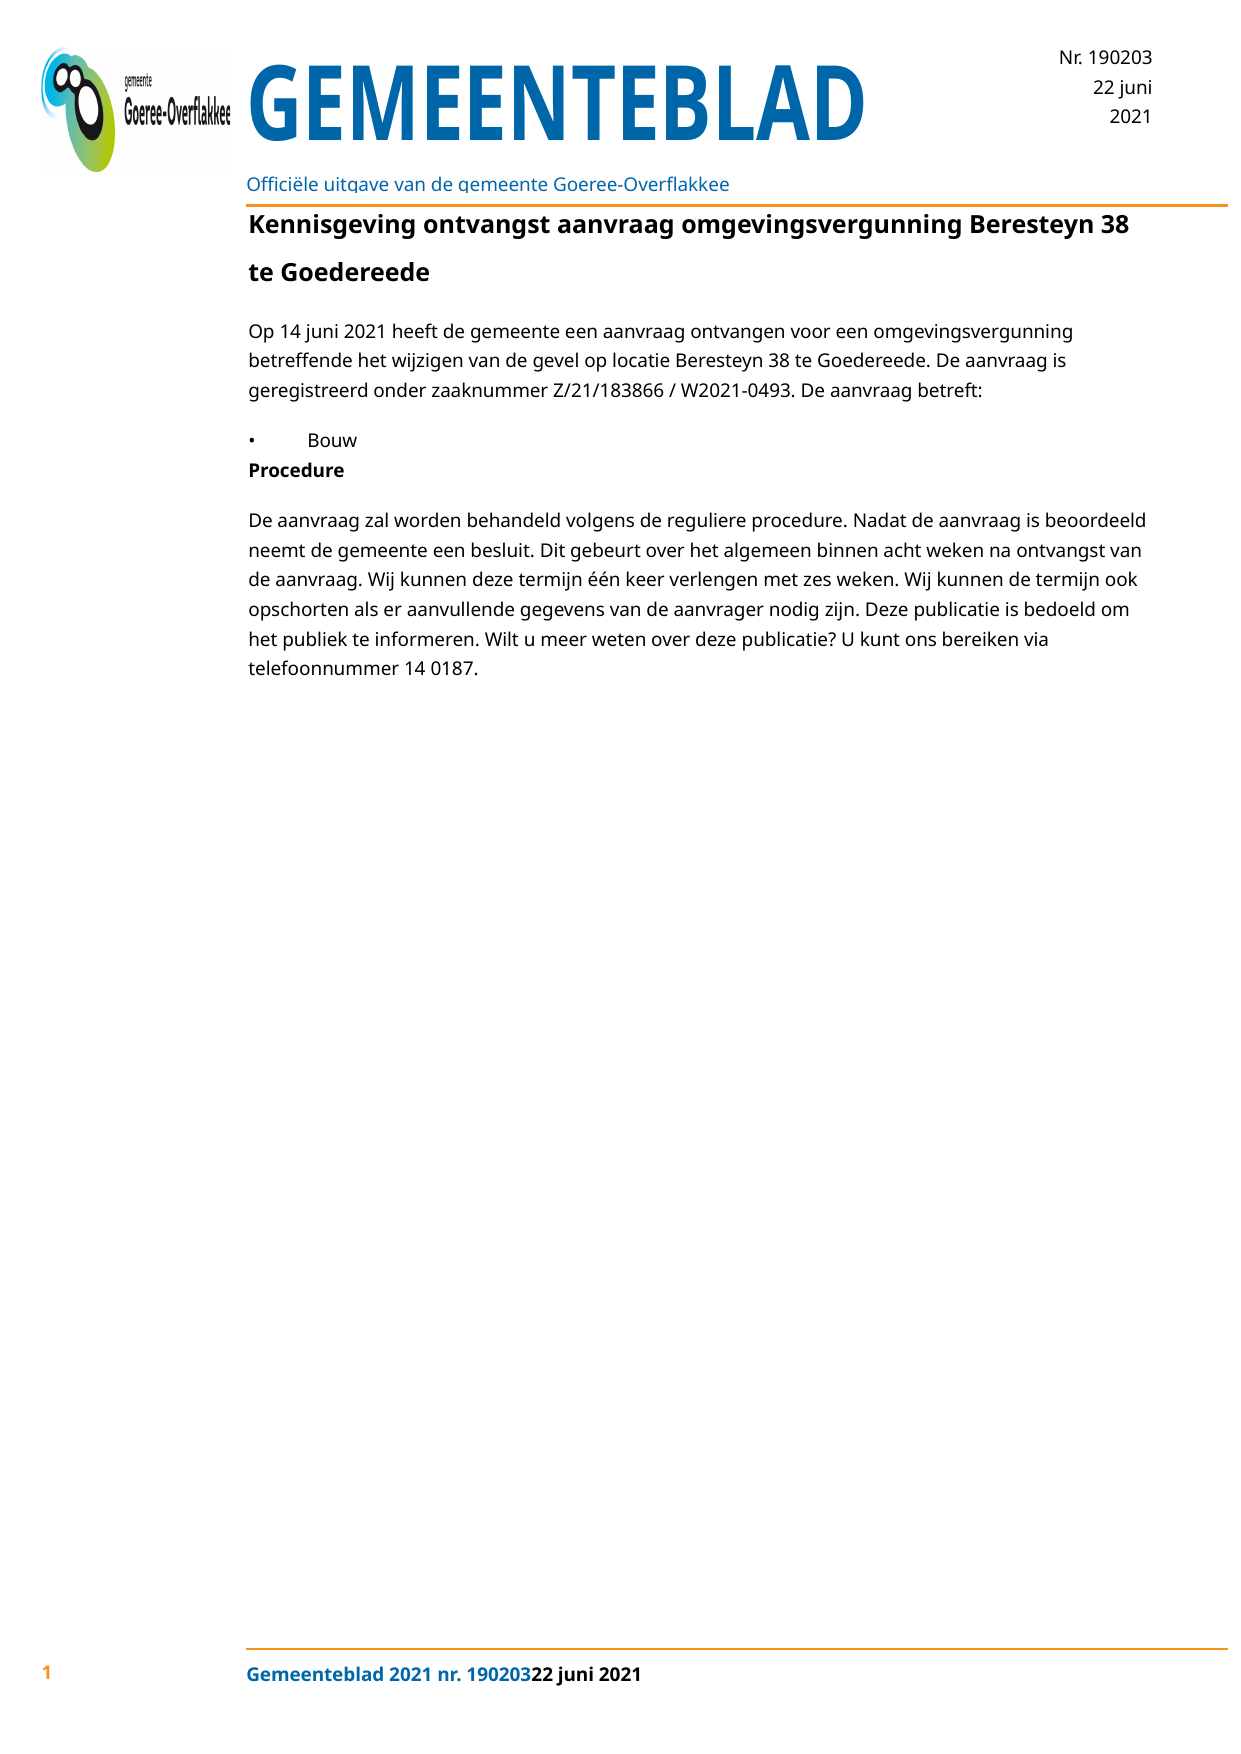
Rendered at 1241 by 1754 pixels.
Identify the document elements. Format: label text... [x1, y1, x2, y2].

text De aanvraag zal worden behandeld volgens de reguliere procedure. Nadat de aanvraag is beoordeeld neemt de gemeente een besluit. Dit gebeurt over het algemeen binnen acht weken na ontvangst van de aanvraag. Wij kunnen deze termijn één keer verlengen met zes weken. Wij kunnen de termijn ook opschorten als er aanvullende gegevens van de aanvrager nodig zijn. Deze publicatie is bedoeld om het publiek te informeren. Wilt u meer weten over deze publicatie? U kunt ons bereiken via telefoonnummer 14 0187. [248, 507, 1152, 681]
text Kennisgeving ontvangst aanvraag omgevingsvergunning Beresteyn 38 te Goedereede [248, 207, 1152, 288]
text Procedure [248, 457, 1152, 483]
picture [41, 47, 231, 172]
list Bouw [248, 427, 1152, 453]
text Op 14 juni 2021 heeft de gemeente een aanvraag ontvangen voor een omgevingsvergunning betreffende het wijzigen van de gevel op locatie Beresteyn 38 te Goedereede. De aanvraag is geregistreerd onder zaaknummer Z/21/183866 / W2021-0493. De aanvraag betreft: [248, 318, 1152, 403]
